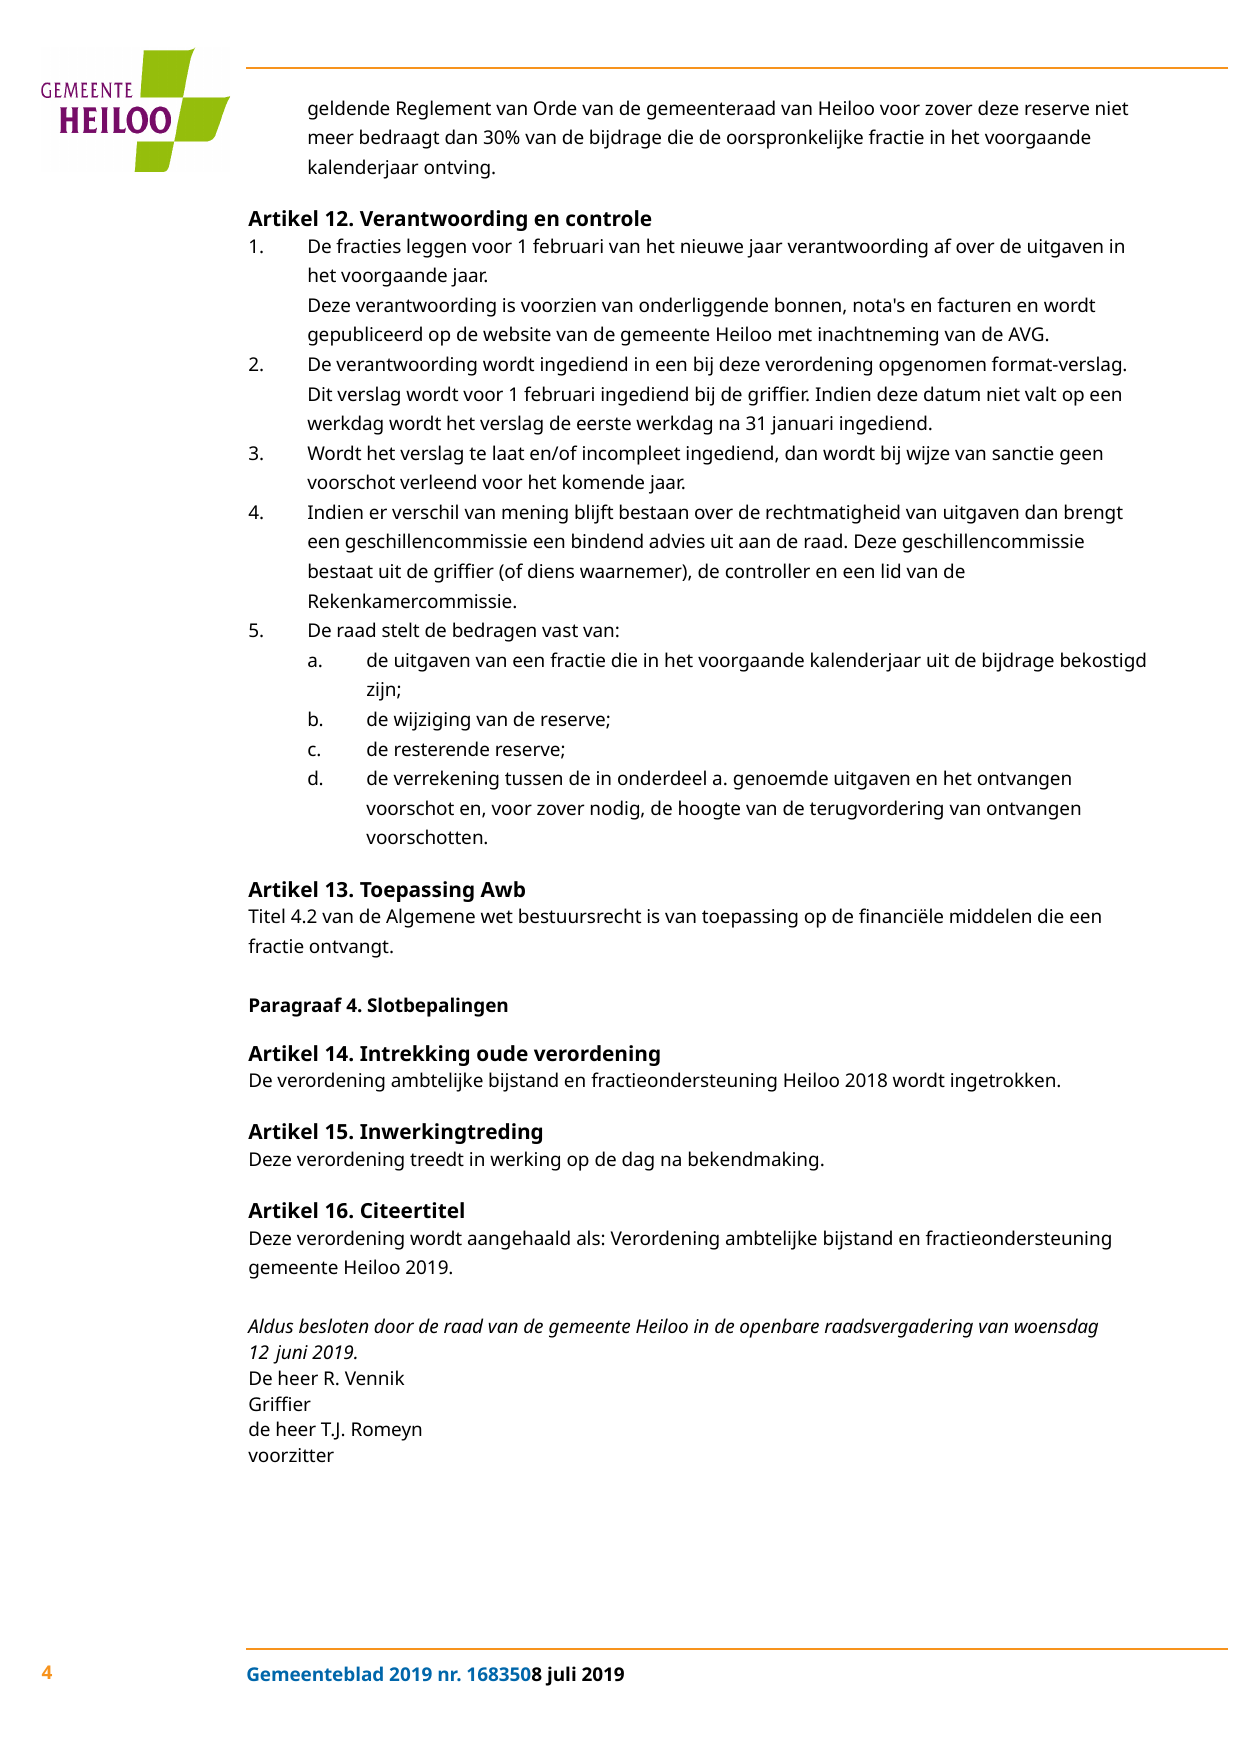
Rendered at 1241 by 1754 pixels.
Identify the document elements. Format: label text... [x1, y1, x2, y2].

text De verordening ambtelijke bijstand en fractieondersteuning Heiloo 2018 wordt ingetrokken. [248, 1067, 1152, 1093]
text Deze verordening treedt in werking op de dag na bekendmaking. [248, 1146, 1152, 1172]
text Aldus besloten door de raad van de gemeente Heiloo in de openbare raadsvergadering van woensdag 12 juni 2019. [248, 1313, 1152, 1365]
text Artikel 12. Verantwoording en controle [248, 204, 1152, 233]
list de resterende reserve; [307, 736, 1152, 761]
picture [41, 47, 231, 172]
text Artikel 14. Intrekking oude verordening [248, 1039, 1152, 1067]
text Deze verordening wordt aangehaald als: Verordening ambtelijke bijstand en fractieondersteuning gemeente Heiloo 2019. [248, 1225, 1152, 1280]
list De fracties leggen voor 1 februari van het nieuwe jaar verantwoording af over de uitgaven in het voorgaande jaar. [248, 233, 1152, 288]
text De heer R. Vennik [248, 1365, 1152, 1391]
text Titel 4.2 van de Algemene wet bestuursrecht is van toepassing op de financiële middelen die een fractie ontvangt. [248, 903, 1152, 959]
list Indien er verschil van mening blijft bestaan over de rechtmatigheid van uitgaven dan brengt een geschillencommissie een bindend advies uit aan de raad. Deze geschillencommissie bestaat uit de griffier (of diens waarnemer), de controller en een lid van de Rekenkamercommissie. [248, 499, 1152, 613]
text de heer T.J. Romeyn [248, 1416, 1152, 1442]
list De verantwoording wordt ingediend in een bij deze verordening opgenomen format-verslag. Dit verslag wordt voor 1 februari ingediend bij de griffier. Indien deze datum niet valt op een werkdag wordt het verslag de eerste werkdag na 31 januari ingediend. [248, 351, 1152, 436]
text Griffier [248, 1391, 1152, 1416]
list De raad stelt de bedragen vast van: [248, 617, 1152, 643]
text Artikel 15. Inwerkingtreding [248, 1117, 1152, 1146]
text voorzitter [248, 1442, 1152, 1468]
list de verrekening tussen de in onderdeel a. genoemde uitgaven en het ontvangen voorschot en, voor zover nodig, de hoogte van de terugvordering van ontvangen voorschotten. [307, 765, 1152, 850]
text Artikel 16. Citeertitel [248, 1196, 1152, 1225]
text Paragraaf 4. Slotbepalingen [248, 992, 1152, 1018]
list Deze verantwoording is voorzien van onderliggende bonnen, nota's en facturen en wordt gepubliceerd op de website van de gemeente Heiloo met inachtneming van de AVG. [248, 292, 1152, 347]
list Wordt het verslag te laat en/of incompleet ingediend, dan wordt bij wijze van sanctie geen voorschot verleend voor het komende jaar. [248, 440, 1152, 495]
text Artikel 13. Toepassing Awb [248, 875, 1152, 903]
list geldende Reglement van Orde van de gemeenteraad van Heiloo voor zover deze reserve niet meer bedraagt dan 30% van de bijdrage die de oorspronkelijke fractie in het voorgaande kalenderjaar ontving. [248, 95, 1152, 180]
list de wijziging van de reserve; [307, 706, 1152, 732]
list de uitgaven van een fractie die in het voorgaande kalenderjaar uit de bijdrage bekostigd zijn; [307, 647, 1152, 702]
